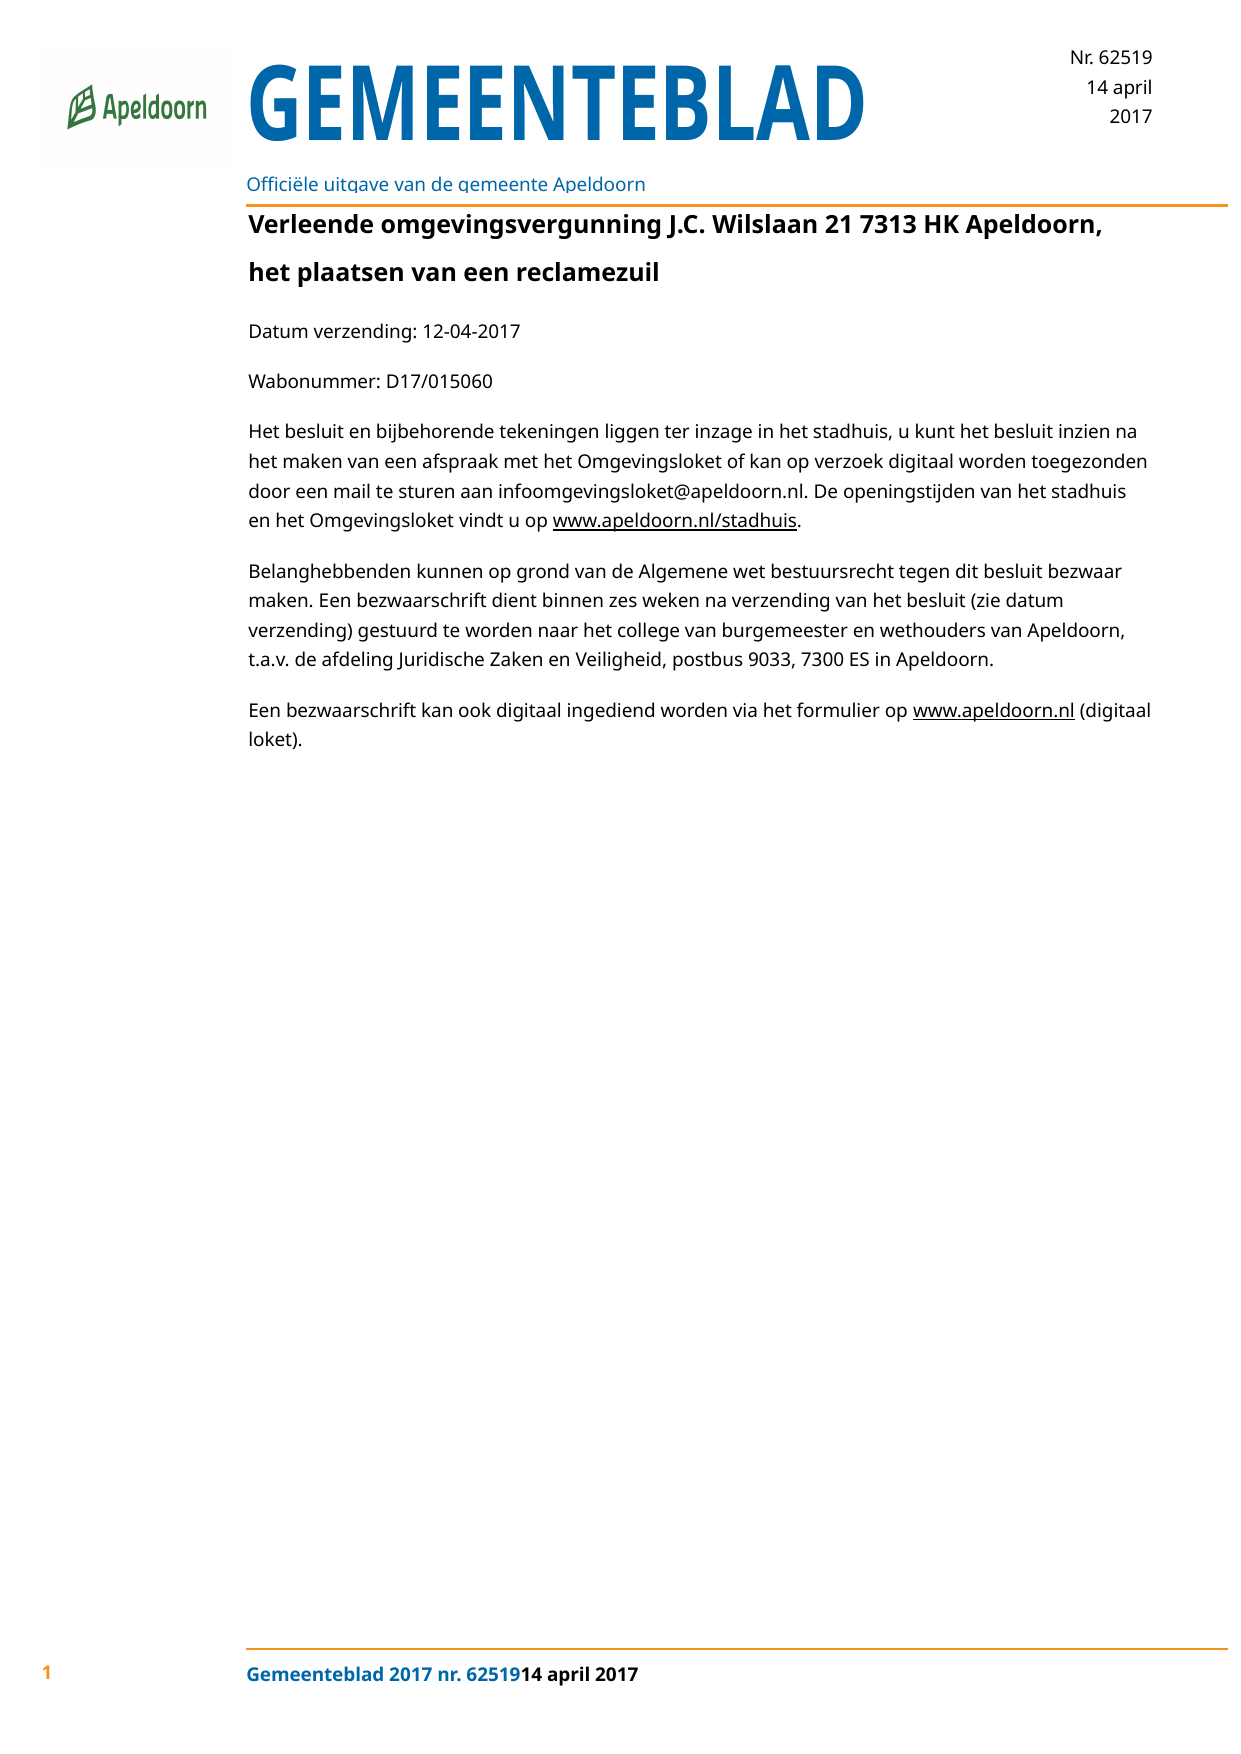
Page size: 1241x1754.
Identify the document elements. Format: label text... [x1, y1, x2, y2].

text Belanghebbenden kunnen op grond van de Algemene wet bestuursrecht tegen dit besluit bezwaar maken. Een bezwaarschrift dient binnen zes weken na verzending van het besluit (zie datum verzending) gestuurd te worden naar het college van burgemeester en wethouders van Apeldoorn, t.a.v. de afdeling Juridische Zaken en Veiligheid, postbus 9033, 7300 ES in Apeldoorn. [248, 558, 1152, 672]
text Datum verzending: 12-04-2017 [248, 318, 1152, 344]
picture [41, 47, 231, 172]
text Verleende omgevingsvergunning J.C. Wilslaan 21 7313 HK Apeldoorn, het plaatsen van een reclamezuil [248, 207, 1152, 288]
text Wabonummer: D17/015060 [248, 368, 1152, 394]
text Een bezwaarschrift kan ook digitaal ingediend worden via het formulier op www.apeldoorn.nl (digitaal loket). [248, 697, 1152, 752]
text Het besluit en bijbehorende tekeningen liggen ter inzage in het stadhuis, u kunt het besluit inzien na het maken van een afspraak met het Omgevingsloket of kan op verzoek digitaal worden toegezonden door een mail te sturen aan infoomgevingsloket@apeldoorn.nl. De openingstijden van het stadhuis en het Omgevingsloket vindt u op www.apeldoorn.nl/stadhuis. [248, 419, 1152, 533]
